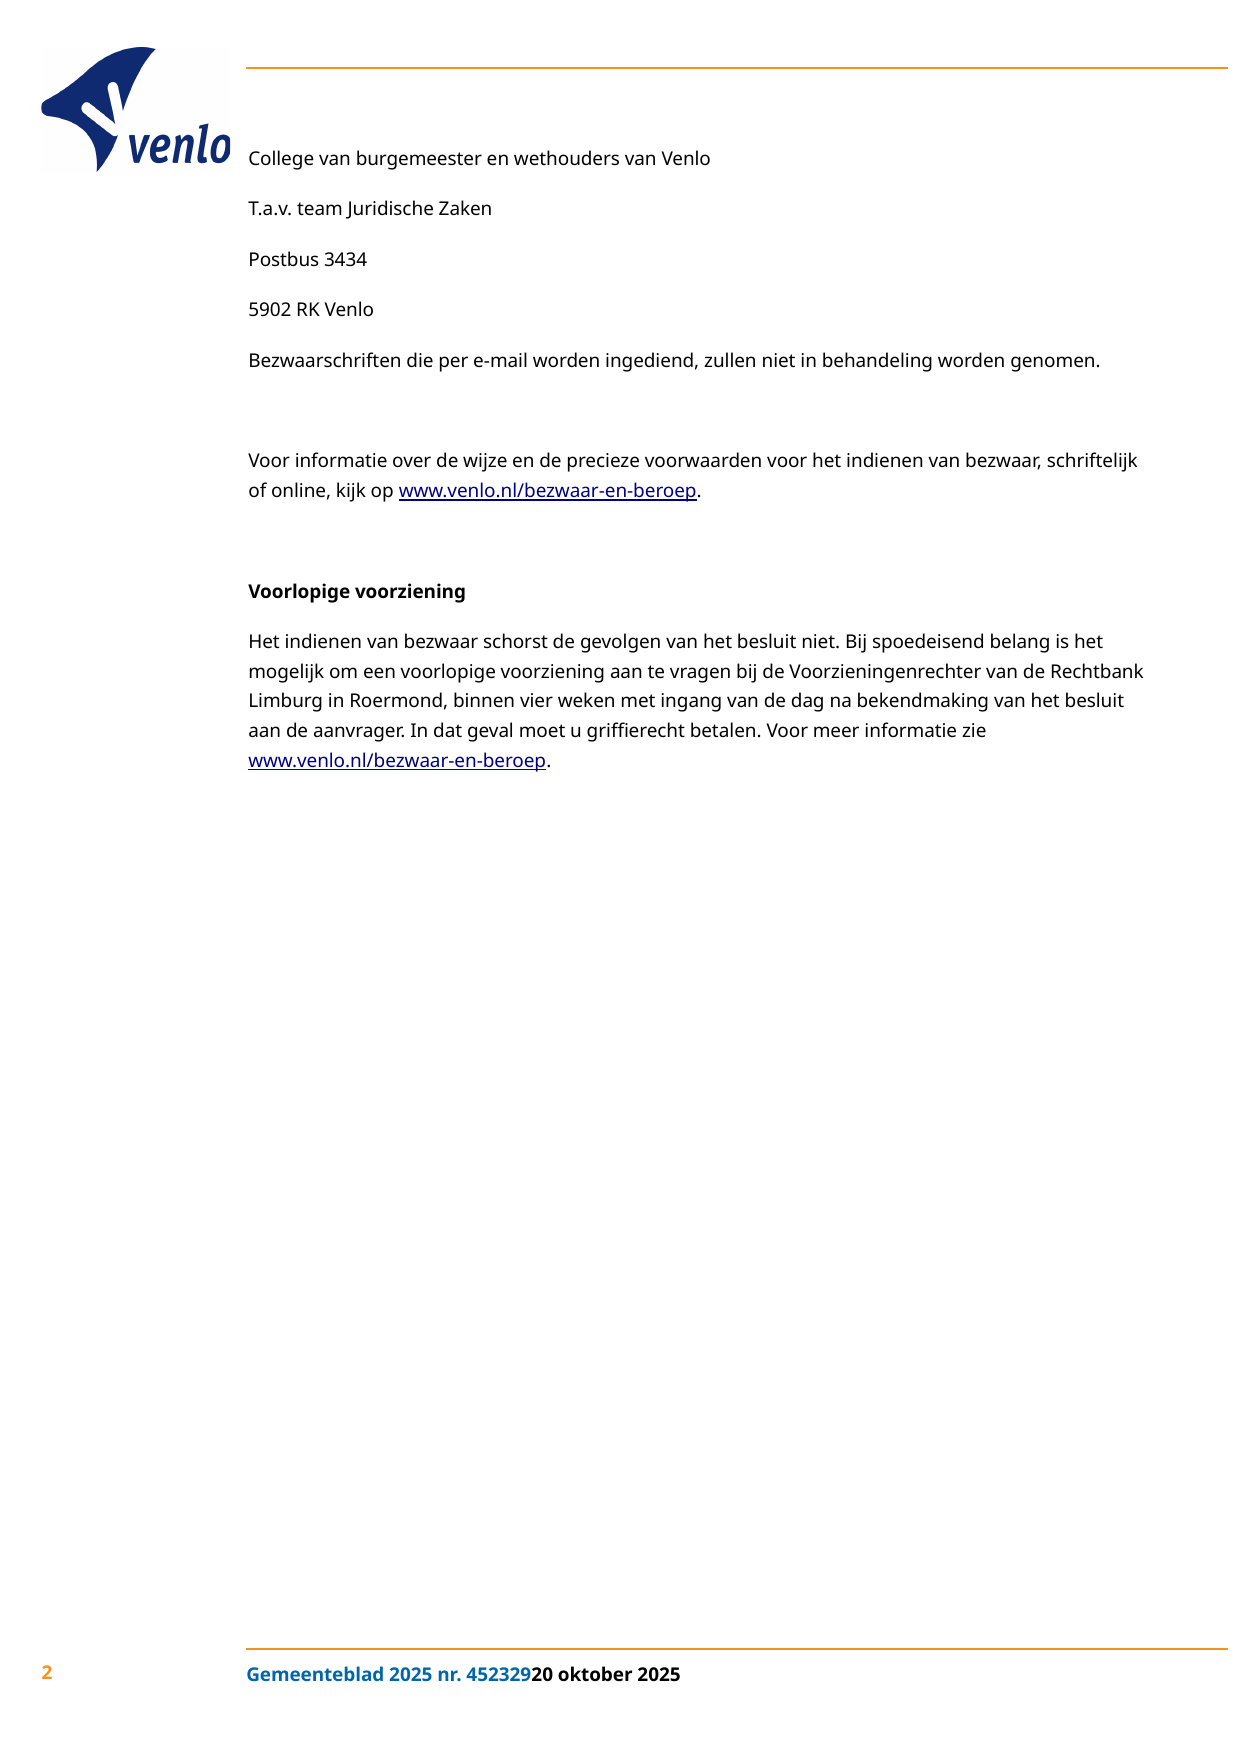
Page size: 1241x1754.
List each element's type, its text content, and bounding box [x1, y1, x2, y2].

text T.a.v. team Juridische Zaken [248, 196, 1152, 221]
text Postbus 3434 [248, 246, 1152, 272]
picture [41, 47, 231, 172]
text Voor informatie over de wijze en de precieze voorwaarden voor het indienen van bezwaar, schriftelijk of online, kijk op www.venlo.nl/bezwaar-en-beroep. [248, 448, 1152, 503]
text 5902 RK Venlo [248, 296, 1152, 322]
text Voorlopige voorziening [248, 578, 1152, 604]
text College van burgemeester en wethouders van Venlo [248, 145, 1152, 171]
text Bezwaarschriften die per e-mail worden ingediend, zullen niet in behandeling worden genomen. [248, 347, 1152, 373]
text Het indienen van bezwaar schorst de gevolgen van het besluit niet. Bij spoedeisend belang is het mogelijk om een voorlopige voorziening aan te vragen bij de Voorzieningenrechter van de Rechtbank Limburg in Roermond, binnen vier weken met ingang van de dag na bekendmaking van het besluit aan de aanvrager. In dat geval moet u griffierecht betalen. Voor meer informatie zie www.venlo.nl/bezwaar-en-beroep. [248, 628, 1152, 773]
